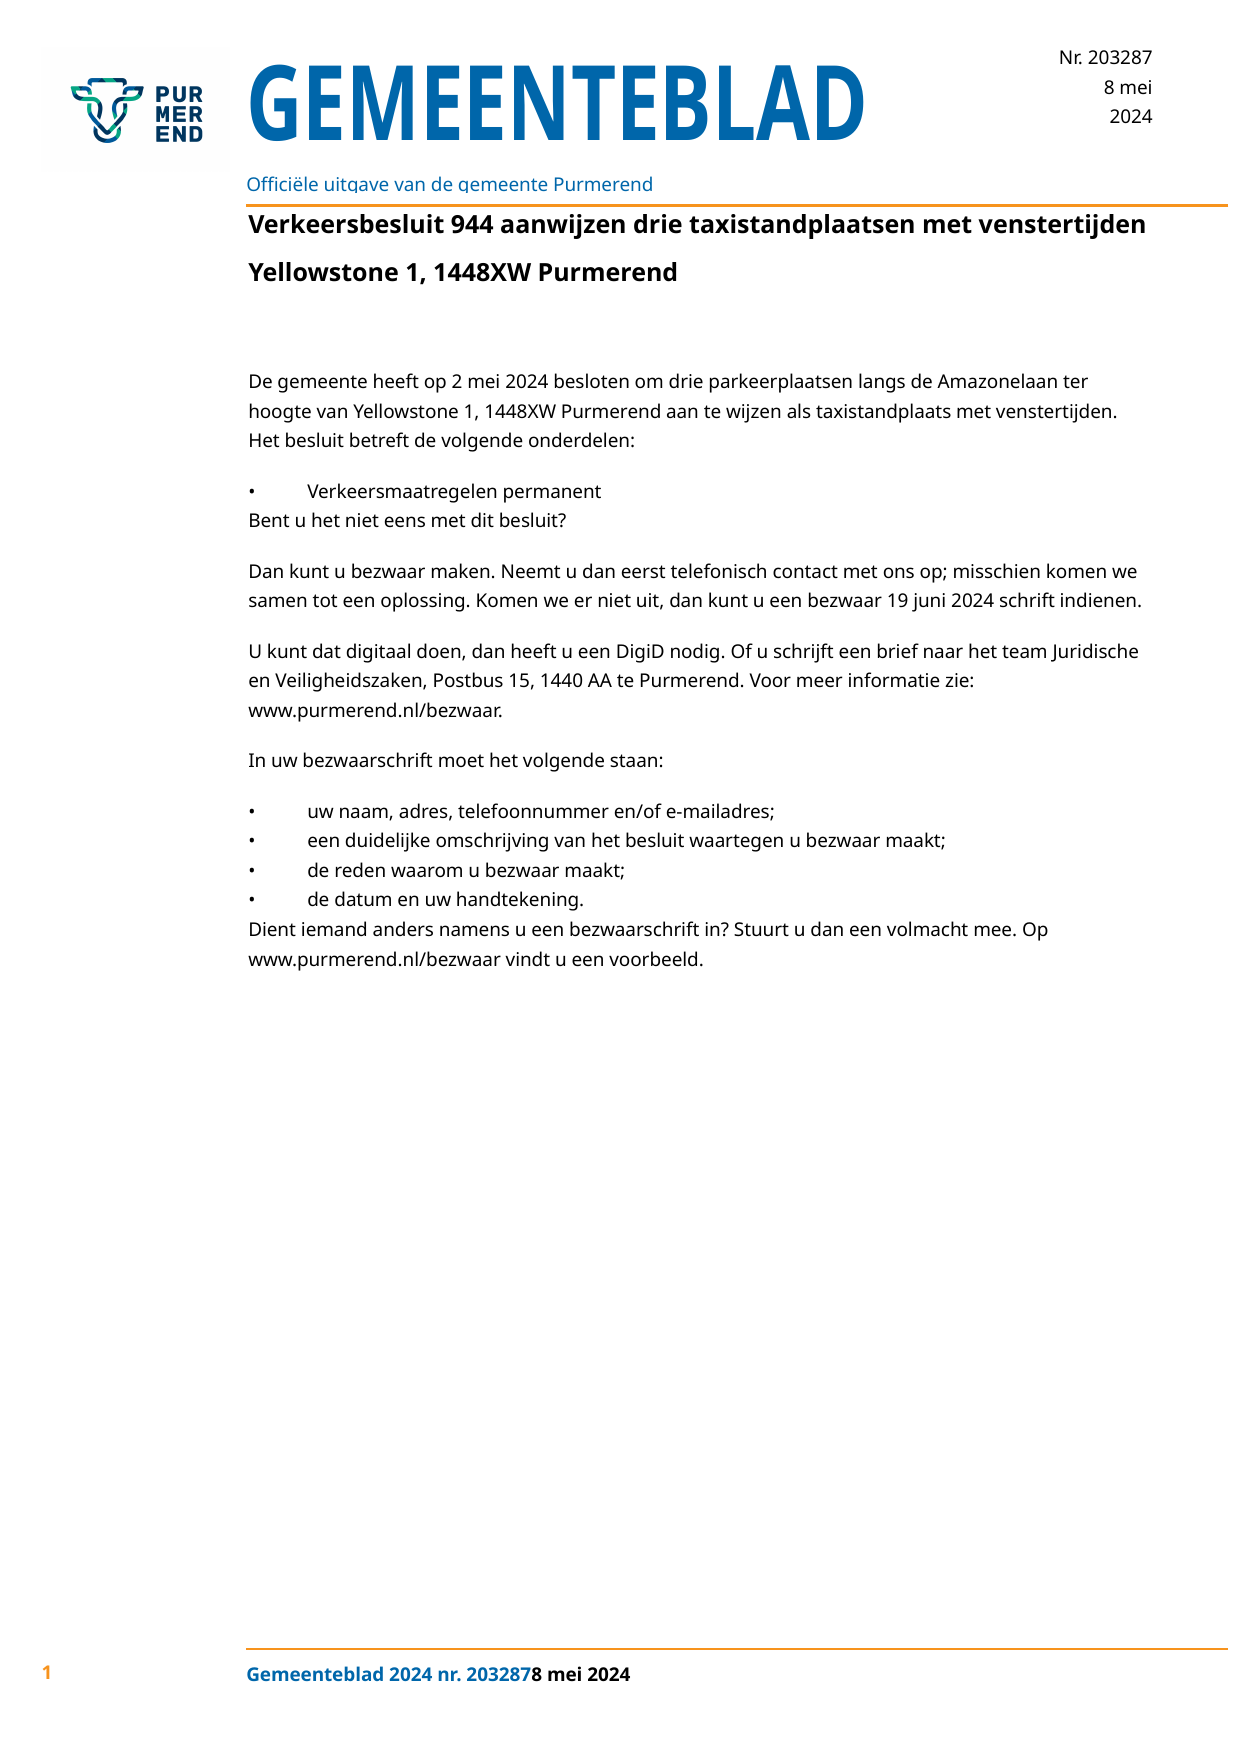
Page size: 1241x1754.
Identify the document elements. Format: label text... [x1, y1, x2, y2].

list uw naam, adres, telefoonnummer en/of e-mailadres; [248, 798, 1152, 824]
text De gemeente heeft op 2 mei 2024 besloten om drie parkeerplaatsen langs de Amazonelaan ter hoogte van Yellowstone 1, 1448XW Purmerend aan te wijzen als taxistandplaats met venstertijden. Het besluit betreft de volgende onderdelen: [248, 368, 1152, 453]
list een duidelijke omschrijving van het besluit waartegen u bezwaar maakt; [248, 827, 1152, 853]
picture [41, 47, 231, 172]
text In uw bezwaarschrift moet het volgende staan: [248, 747, 1152, 773]
text Dient iemand anders namens u een bezwaarschrift in? Stuurt u dan een volmacht mee. Op www.purmerend.nl/bezwaar vindt u een voorbeeld. [248, 916, 1152, 972]
text U kunt dat digitaal doen, dan heeft u een DigiD nodig. Of u schrijft een brief naar het team Juridische en Veiligheidszaken, Postbus 15, 1440 AA te Purmerend. Voor meer informatie zie: www.purmerend.nl/bezwaar. [248, 638, 1152, 723]
text Bent u het niet eens met dit besluit? [248, 507, 1152, 533]
text Verkeersbesluit 944 aanwijzen drie taxistandplaatsen met venstertijden Yellowstone 1, 1448XW Purmerend [248, 207, 1152, 288]
text Dan kunt u bezwaar maken. Neemt u dan eerst telefonisch contact met ons op; misschien komen we samen tot een oplossing. Komen we er niet uit, dan kunt u een bezwaar 19 juni 2024 schrift indienen. [248, 558, 1152, 613]
list de reden waarom u bezwaar maakt; [248, 857, 1152, 883]
list de datum en uw handtekening. [248, 887, 1152, 912]
list Verkeersmaatregelen permanent [248, 478, 1152, 504]
